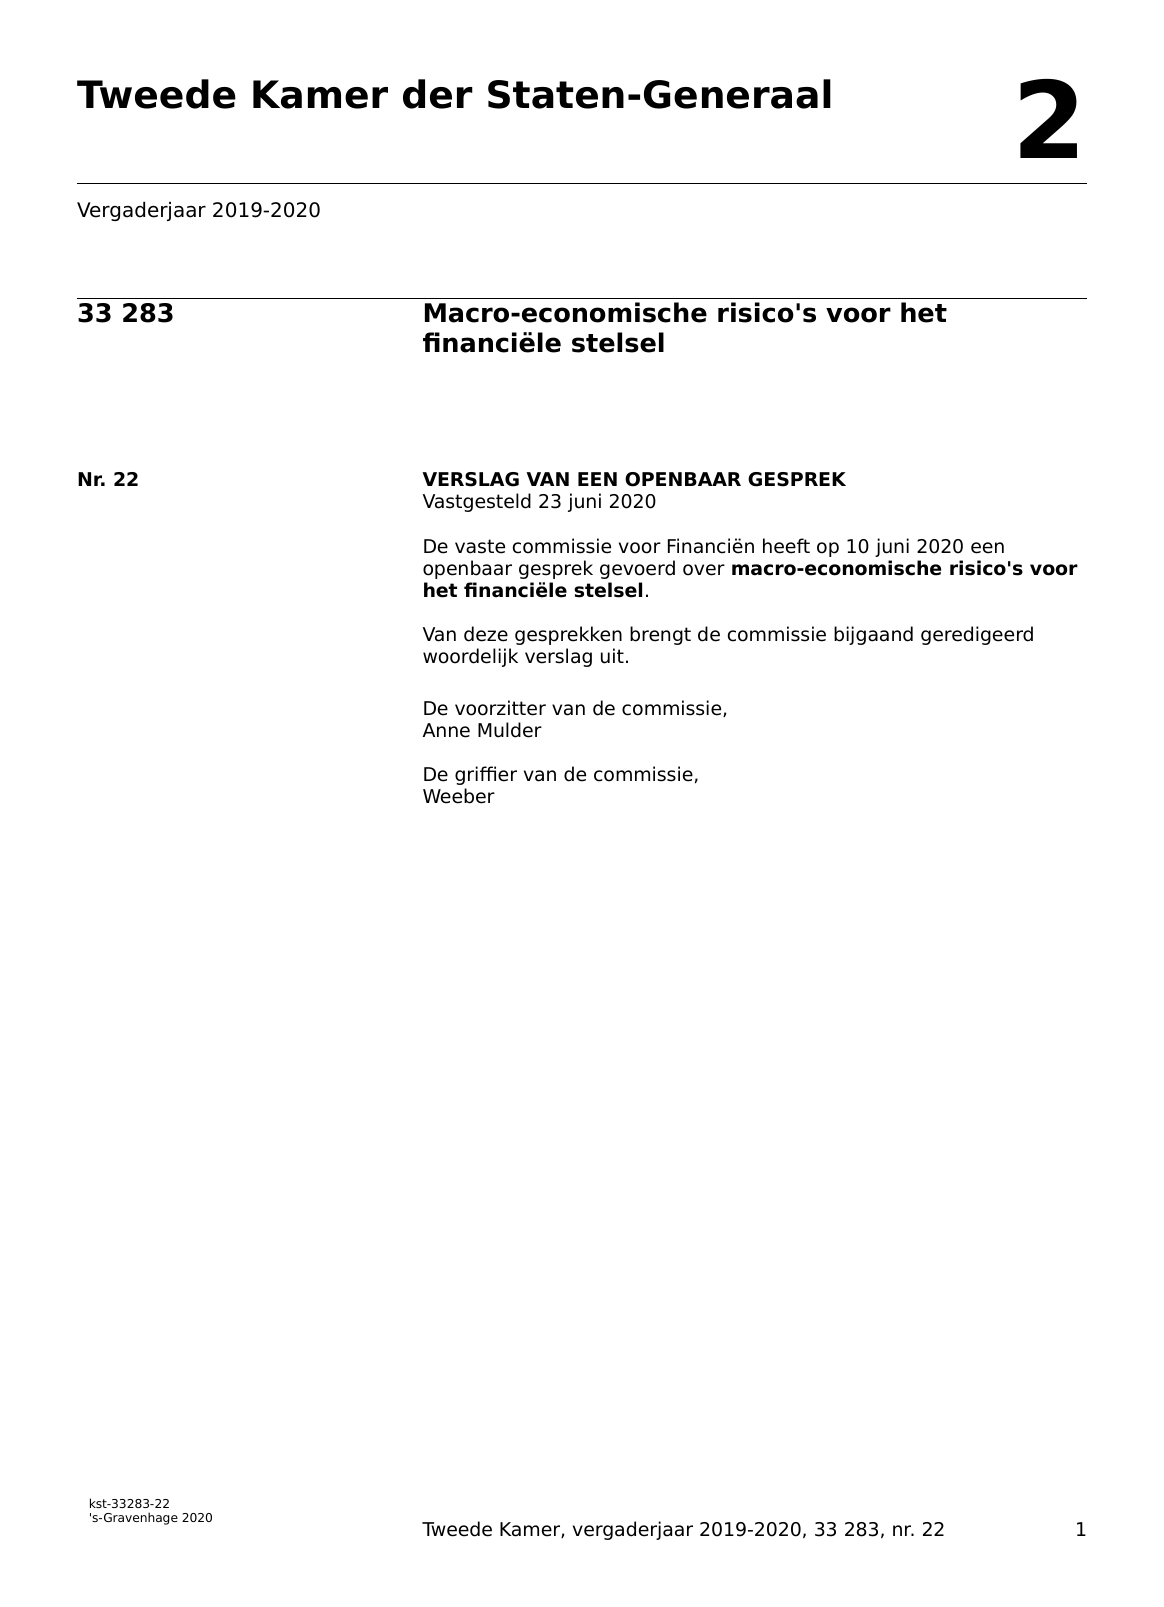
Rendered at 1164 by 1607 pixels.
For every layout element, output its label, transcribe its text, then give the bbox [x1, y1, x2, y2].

text Van deze gesprekken brengt de commissie bijgaand geredigeerd woordelijk verslag uit. [422, 624, 1087, 668]
subtitle 33 283 Macro-economische risico's voor het financiële stelsel [77, 299, 1087, 358]
subtitle Nr. 22 VERSLAG VAN EEN OPENBAAR GESPREK [77, 469, 1087, 491]
text De voorzitter van de commissie, Anne Mulder [422, 698, 1087, 742]
text kst-33283-22 [88, 1497, 323, 1511]
text 's-Gravenhage 2020 [88, 1511, 323, 1525]
text De vaste commissie voor Financiën heeft op 10 juni 2020 een openbaar gesprek gevoerd over macro-economische risico's voor het financiële stelsel. [422, 536, 1087, 601]
table_header 2 [886, 59, 1087, 183]
text Vastgesteld 23 juni 2020 [422, 491, 1087, 513]
table_cell Vergaderjaar 2019-2020 [77, 184, 1087, 298]
text De griffier van de commissie, Weeber [422, 764, 1087, 808]
table_header Tweede Kamer der Staten-Generaal [77, 59, 886, 183]
